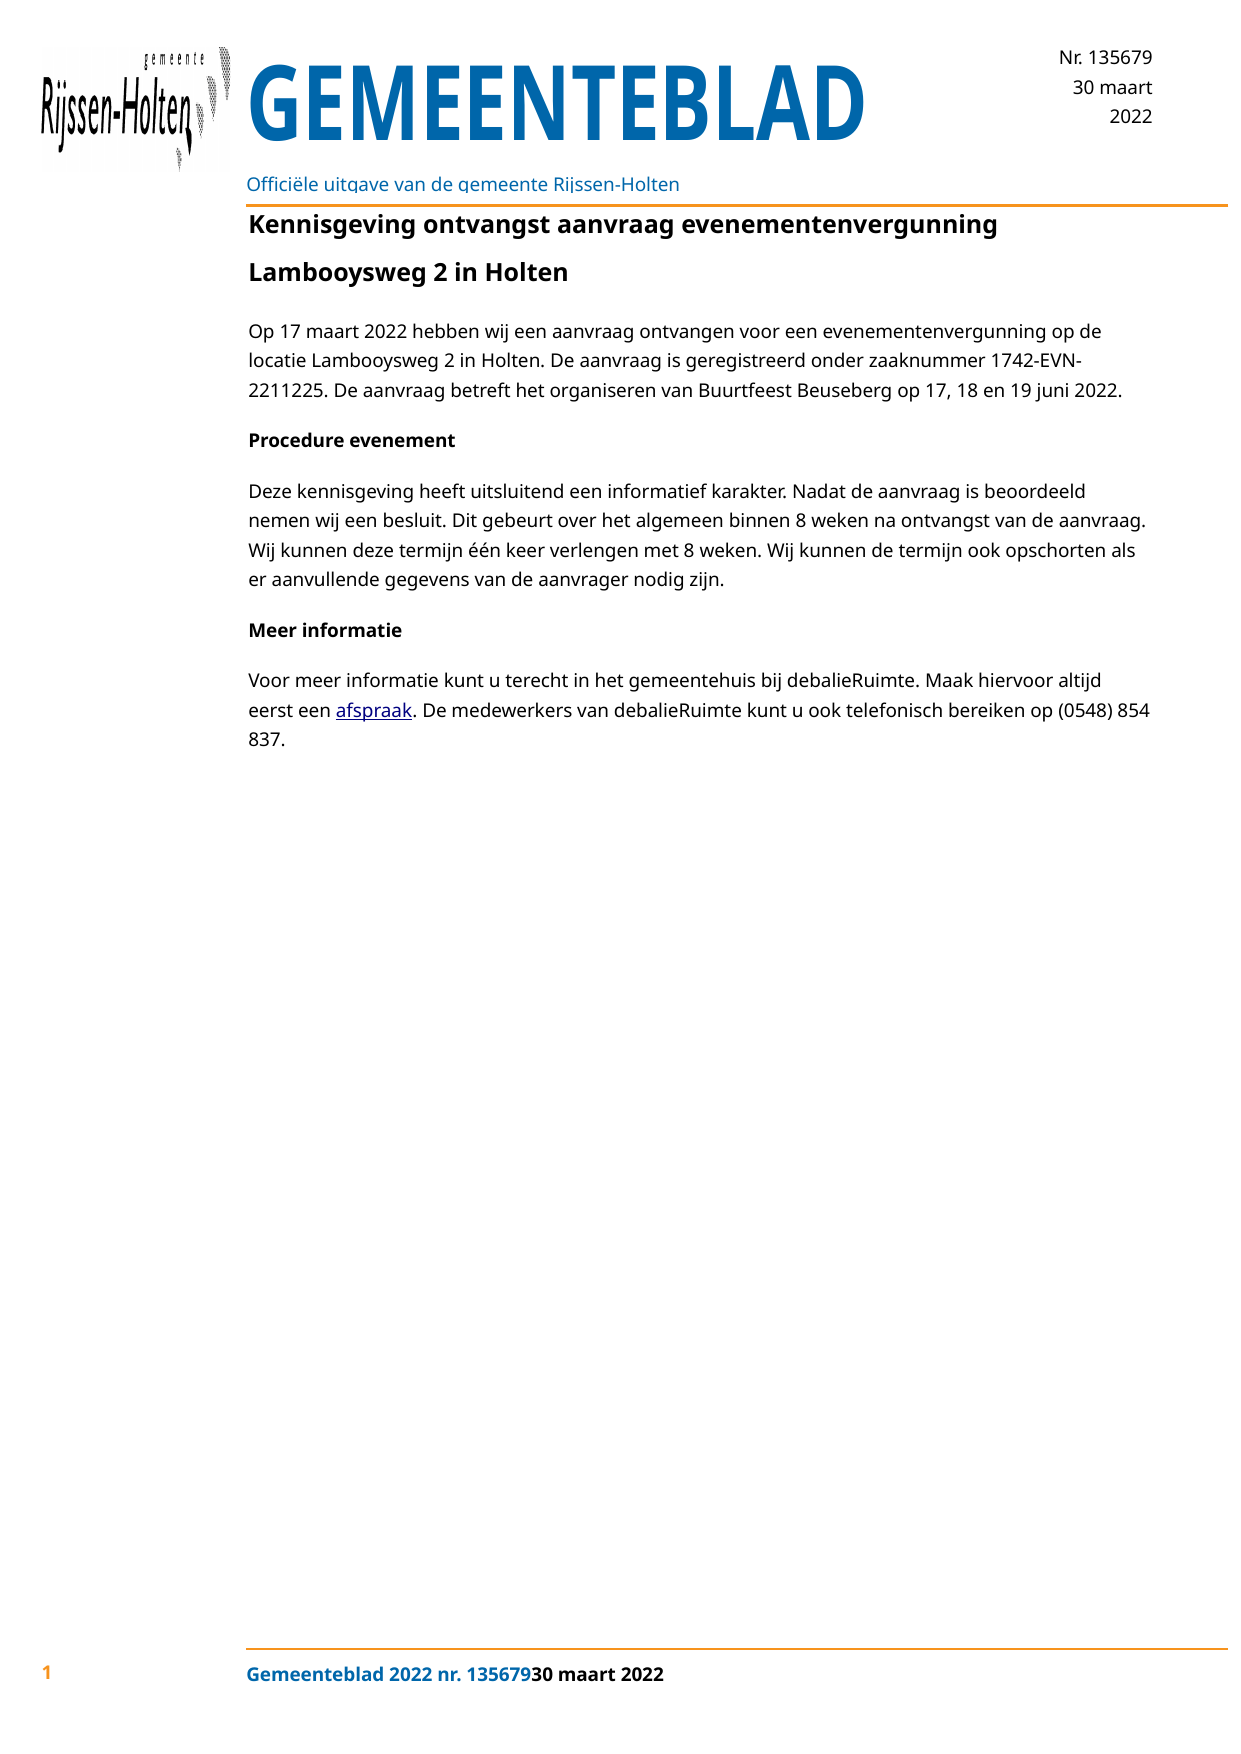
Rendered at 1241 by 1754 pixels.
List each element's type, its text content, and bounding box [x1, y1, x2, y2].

text Voor meer informatie kunt u terecht in het gemeentehuis bij debalieRuimte. Maak hiervoor altijd eerst een afspraak. De medewerkers van debalieRuimte kunt u ook telefonisch bereiken op (0548) 854 837. [248, 667, 1152, 752]
text Meer informatie [248, 617, 1152, 643]
text Deze kennisgeving heeft uitsluitend een informatief karakter. Nadat de aanvraag is beoordeeld nemen wij een besluit. Dit gebeurt over het algemeen binnen 8 weken na ontvangst van de aanvraag. Wij kunnen deze termijn één keer verlengen met 8 weken. Wij kunnen de termijn ook opschorten als er aanvullende gegevens van de aanvrager nodig zijn. [248, 478, 1152, 592]
picture [41, 47, 231, 172]
text Procedure evenement [248, 427, 1152, 453]
text Op 17 maart 2022 hebben wij een aanvraag ontvangen voor een evenementenvergunning op de locatie Lambooysweg 2 in Holten. De aanvraag is geregistreerd onder zaaknummer 1742-EVN-2211225. De aanvraag betreft het organiseren van Buurtfeest Beuseberg op 17, 18 en 19 juni 2022. [248, 318, 1152, 403]
text Kennisgeving ontvangst aanvraag evenementenvergunning Lambooysweg 2 in Holten [248, 207, 1152, 288]
